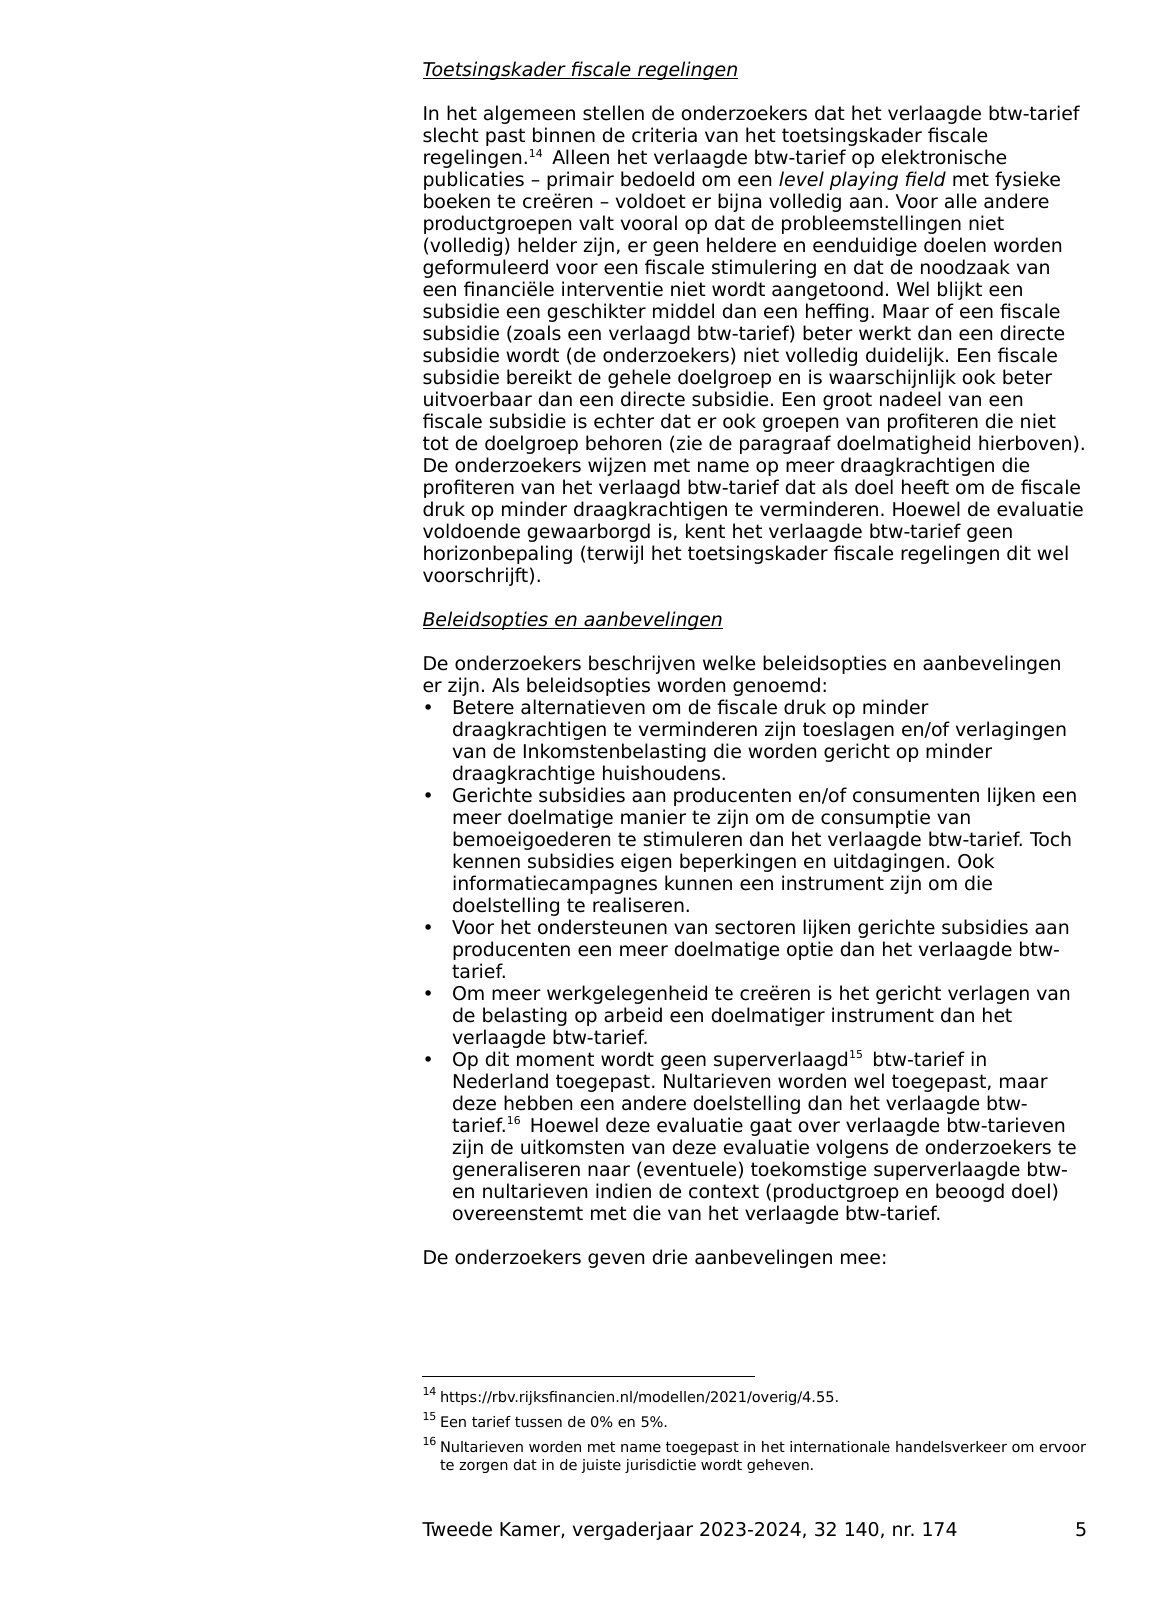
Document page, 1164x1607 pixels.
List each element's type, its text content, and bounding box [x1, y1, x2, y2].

text https://rbv.rijksfinancien.nl/modellen/2021/overig/4.55. [422, 1385, 1087, 1407]
text • Op dit moment wordt geen superverlaagd btw-tarief in Nederland toegepast. Nultarieven worden wel toegepast, maar deze hebben een andere doelstelling dan het verlaagde btw-tarief. Hoewel deze evaluatie gaat over verlaagde btw-tarieven zijn de uitkomsten van deze evaluatie volgens de onderzoekers te generaliseren naar (eventuele) toekomstige superverlaagde btw- en nultarieven indien de context (productgroep en beoogd doel) overeenstemt met die van het verlaagde btw-tarief. [422, 1049, 1087, 1224]
text • Voor het ondersteunen van sectoren lijken gerichte subsidies aan producenten een meer doelmatige optie dan het verlaagde btw-tarief. [422, 917, 1087, 983]
text Nultarieven worden met name toegepast in het internationale handelsverkeer om ervoor te zorgen dat in de juiste jurisdictie wordt geheven. [422, 1435, 1087, 1474]
text De onderzoekers geven drie aanbevelingen mee: [422, 1247, 1087, 1269]
subtitle Beleidsopties en aanbevelingen [422, 609, 1087, 631]
text Een tarief tussen de 0% en 5%. [422, 1410, 1087, 1432]
subtitle Toetsingskader fiscale regelingen [422, 59, 1087, 81]
text De onderzoekers beschrijven welke beleidsopties en aanbevelingen er zijn. Als beleidsopties worden genoemd: [422, 653, 1087, 697]
text In het algemeen stellen de onderzoekers dat het verlaagde btw-tarief slecht past binnen de criteria van het toetsingskader fiscale regelingen. Alleen het verlaagde btw-tarief op elektronische publicaties – primair bedoeld om een level playing field met fysieke boeken te creëren – voldoet er bijna volledig aan. Voor alle andere productgroepen valt vooral op dat de probleemstellingen niet (volledig) helder zijn, er geen heldere en eenduidige doelen worden geformuleerd voor een fiscale stimulering en dat de noodzaak van een financiële interventie niet wordt aangetoond. Wel blijkt een subsidie een geschikter middel dan een heffing. Maar of een fiscale subsidie (zoals een verlaagd btw-tarief) beter werkt dan een directe subsidie wordt (de onderzoekers) niet volledig duidelijk. Een fiscale subsidie bereikt de gehele doelgroep en is waarschijnlijk ook beter uitvoerbaar dan een directe subsidie. Een groot nadeel van een fiscale subsidie is echter dat er ook groepen van profiteren die niet tot de doelgroep behoren (zie de paragraaf doelmatigheid hierboven). De onderzoekers wijzen met name op meer draagkrachtigen die profiteren van het verlaagd btw-tarief dat als doel heeft om de fiscale druk op minder draagkrachtigen te verminderen. Hoewel de evaluatie voldoende gewaarborgd is, kent het verlaagde btw-tarief geen horizonbepaling (terwijl het toetsingskader fiscale regelingen dit wel voorschrijft). [422, 103, 1087, 587]
text • Om meer werkgelegenheid te creëren is het gericht verlagen van de belasting op arbeid een doelmatiger instrument dan het verlaagde btw-tarief. [422, 983, 1087, 1049]
text • Gerichte subsidies aan producenten en/of consumenten lijken een meer doelmatige manier te zijn om de consumptie van bemoeigoederen te stimuleren dan het verlaagde btw-tarief. Toch kennen subsidies eigen beperkingen en uitdagingen. Ook informatiecampagnes kunnen een instrument zijn om die doelstelling te realiseren. [422, 785, 1087, 917]
text • Betere alternatieven om de fiscale druk op minder draagkrachtigen te verminderen zijn toeslagen en/of verlagingen van de Inkomstenbelasting die worden gericht op minder draagkrachtige huishoudens. [422, 697, 1087, 785]
